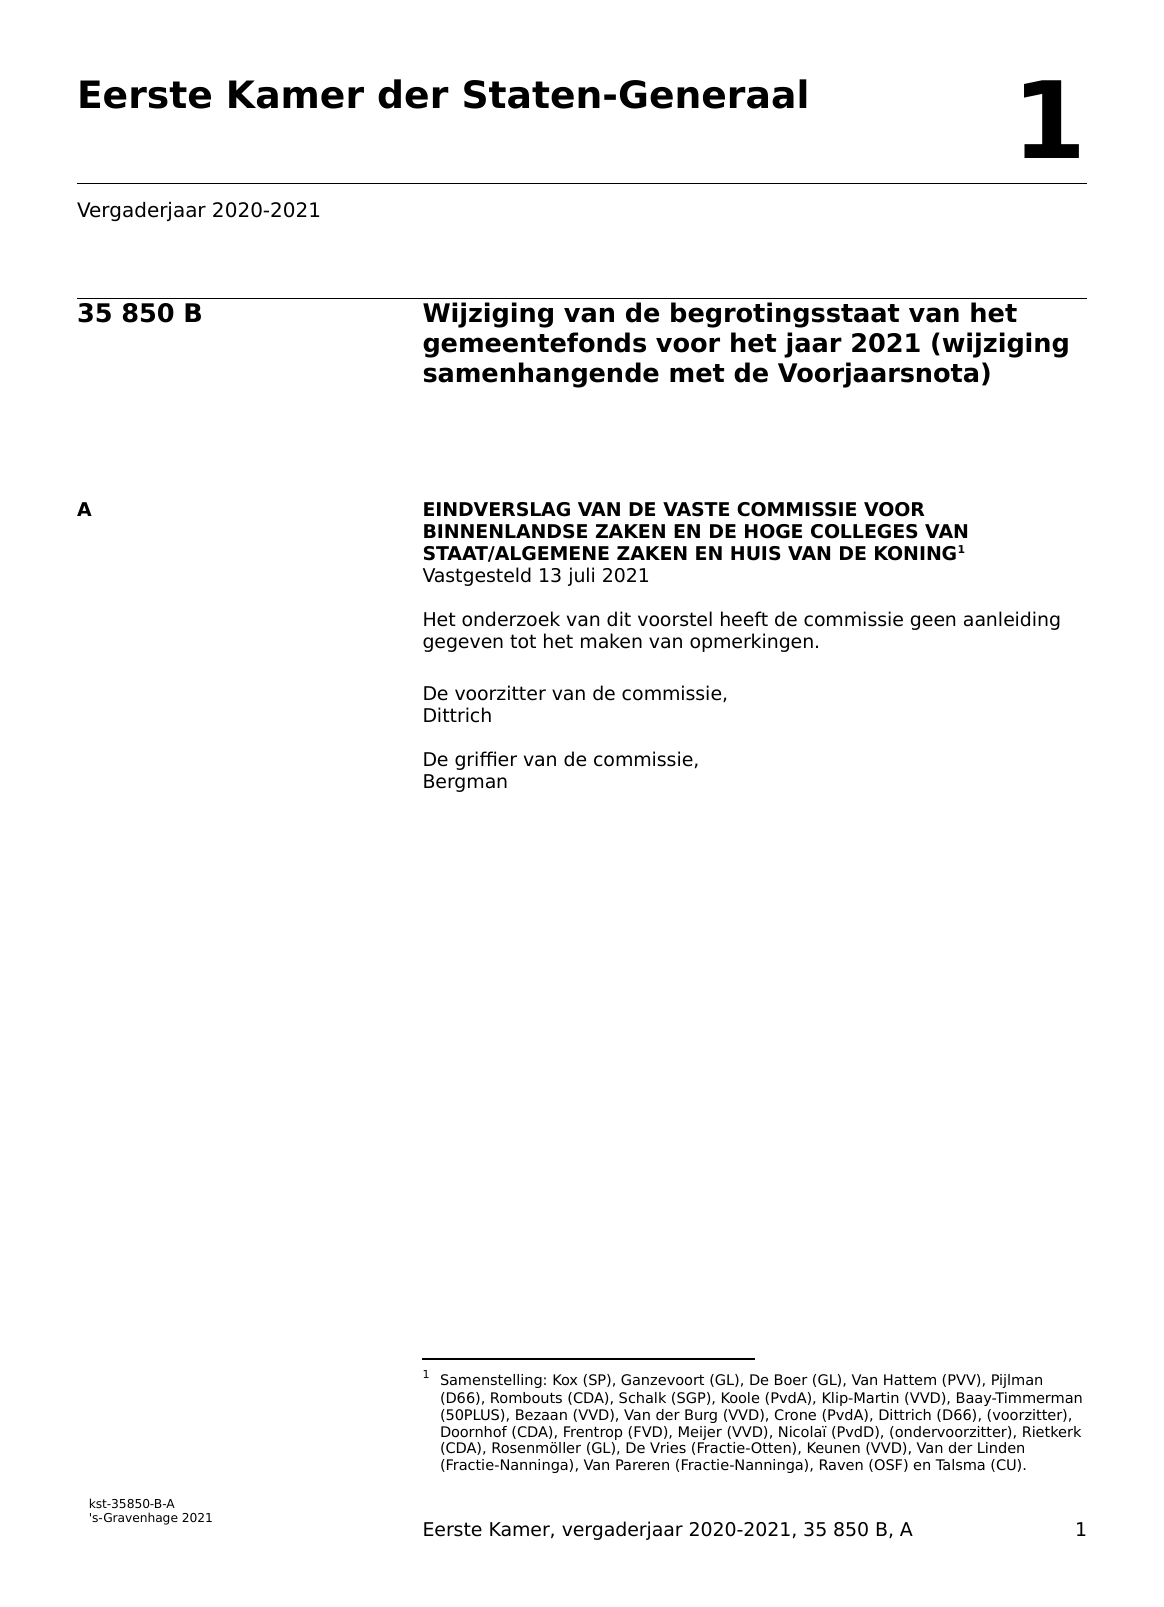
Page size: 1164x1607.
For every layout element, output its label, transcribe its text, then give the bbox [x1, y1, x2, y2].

table_header Eerste Kamer der Staten-Generaal [77, 59, 886, 183]
subtitle A EINDVERSLAG VAN DE VASTE COMMISSIE VOOR BINNENLANDSE ZAKEN EN DE HOGE COLLEGES VAN STAAT/ALGEMENE ZAKEN EN HUIS VAN DE KONING [77, 499, 1087, 565]
text Het onderzoek van dit voorstel heeft de commissie geen aanleiding gegeven tot het maken van opmerkingen. [422, 609, 1087, 653]
text Vastgesteld 13 juli 2021 [422, 565, 1087, 587]
table_header 1 [886, 59, 1087, 183]
text kst-35850-B-A [88, 1497, 323, 1511]
text De griffier van de commissie, Bergman [422, 749, 1087, 793]
subtitle 35 850 B Wijziging van de begrotingsstaat van het gemeentefonds voor het jaar 2021 (wijziging samenhangende met de Voorjaarsnota) [77, 299, 1087, 388]
text Samenstelling: Kox (SP), Ganzevoort (GL), De Boer (GL), Van Hattem (PVV), Pijlman (D66), Rombouts (CDA), Schalk (SGP), Koole (PvdA), Klip-Martin (VVD), Baay-Timmerman (50PLUS), Bezaan (VVD), Van der Burg (VVD), Crone (PvdA), Dittrich (D66), (voorzitter), Doornhof (CDA), Frentrop (FVD), Meijer (VVD), Nicolaï (PvdD), (ondervoorzitter), Rietkerk (CDA), Rosenmöller (GL), De Vries (Fractie-Otten), Keunen (VVD), Van der Linden (Fractie-Nanninga), Van Pareren (Fractie-Nanninga), Raven (OSF) en Talsma (CU). [422, 1368, 1087, 1474]
table_cell Vergaderjaar 2020-2021 [77, 184, 1087, 298]
text 's-Gravenhage 2021 [88, 1511, 323, 1525]
text De voorzitter van de commissie, Dittrich [422, 683, 1087, 727]
